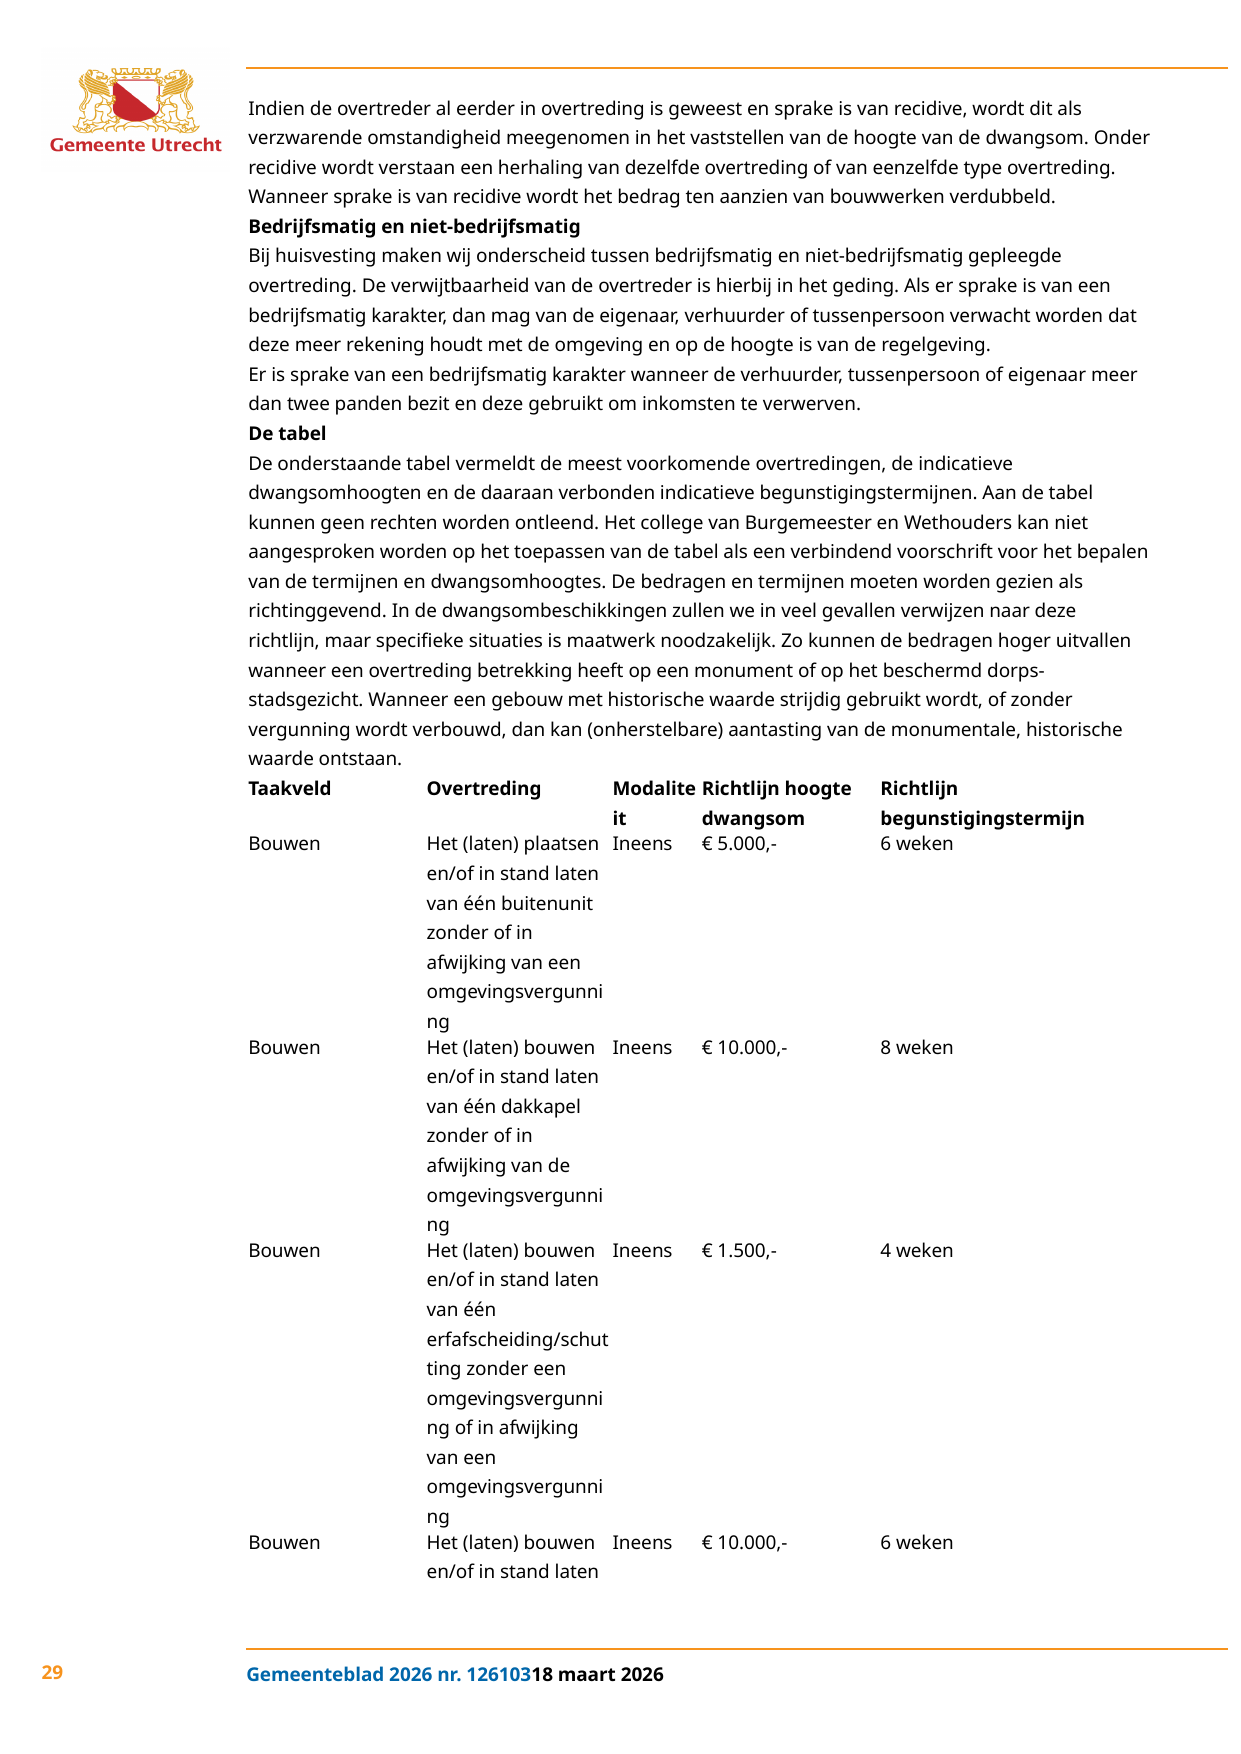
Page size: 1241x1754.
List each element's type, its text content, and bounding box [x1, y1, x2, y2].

table_cell € 10.000,- [702, 1529, 880, 1584]
table_cell Ineens [613, 1529, 702, 1584]
text De tabel [248, 420, 1152, 446]
table_cell 6 weken [880, 1529, 1152, 1584]
table_cell 8 weken [880, 1034, 1152, 1237]
table_cell Bouwen [248, 1034, 426, 1237]
table_header Richtlijn begunstigingstermijn [880, 775, 1152, 831]
table_cell € 5.000,- [702, 831, 880, 1034]
text Er is sprake van een bedrijfsmatig karakter wanneer de verhuurder, tussenpersoon of eigenaar meer dan twee panden bezit en deze gebruikt om inkomsten te verwerven. [248, 361, 1152, 416]
table_cell Het (laten) plaatsen en/of in stand laten van één buitenunit zonder of in afwijking van een omgevingsvergunning [426, 831, 612, 1034]
table_cell Ineens [613, 831, 702, 1034]
table_cell € 10.000,- [702, 1034, 880, 1237]
table_cell € 1.500,- [702, 1237, 880, 1529]
table_cell Bouwen [248, 831, 426, 1034]
text Bij huisvesting maken wij onderscheid tussen bedrijfsmatig en niet-bedrijfsmatig gepleegde overtreding. De verwijtbaarheid van de overtreder is hierbij in het geding. Als er sprake is van een bedrijfsmatig karakter, dan mag van de eigenaar, verhuurder of tussenpersoon verwacht worden dat deze meer rekening houdt met de omgeving en op de hoogte is van de regelgeving. [248, 243, 1152, 357]
table_cell Ineens [613, 1237, 702, 1529]
text Wanneer sprake is van recidive wordt het bedrag ten aanzien van bouwwerken verdubbeld. [248, 183, 1152, 209]
table_cell Het (laten) bouwen en/of in stand laten [426, 1529, 612, 1584]
text De onderstaande tabel vermeldt de meest voorkomende overtredingen, de indicatieve dwangsomhoogten en de daaraan verbonden indicatieve begunstigingstermijnen. Aan de tabel kunnen geen rechten worden ontleend. Het college van Burgemeester en Wethouders kan niet aangesproken worden op het toepassen van de tabel als een verbindend voorschrift voor het bepalen van de termijnen en dwangsomhoogtes. De bedragen en termijnen moeten worden gezien als richtinggevend. In de dwangsombeschikkingen zullen we in veel gevallen verwijzen naar deze richtlijn, maar specifieke situaties is maatwerk noodzakelijk. Zo kunnen de bedragen hoger uitvallen wanneer een overtreding betrekking heeft op een monument of op het beschermd dorps-stadsgezicht. Wanneer een gebouw met historische waarde strijdig gebruikt wordt, of zonder vergunning wordt verbouwd, dan kan (onherstelbare) aantasting van de monumentale, historische waarde ontstaan. [248, 450, 1152, 771]
table_header Taakveld [248, 775, 426, 831]
table_cell Bouwen [248, 1529, 426, 1584]
table_cell 6 weken [880, 831, 1152, 1034]
table_cell Het (laten) bouwen en/of in stand laten van één dakkapel zonder of in afwijking van de omgevingsvergunning [426, 1034, 612, 1237]
table_cell Ineens [613, 1034, 702, 1237]
picture [41, 47, 231, 172]
table_header Modaliteit [613, 775, 702, 831]
table_cell 4 weken [880, 1237, 1152, 1529]
table_cell Het (laten) bouwen en/of in stand laten van één erfafscheiding/schutting zonder een omgevingsvergunning of in afwijking van een omgevingsvergunning [426, 1237, 612, 1529]
table_header Richtlijn hoogte dwangsom [702, 775, 880, 831]
text Bedrijfsmatig en niet-bedrijfsmatig [248, 213, 1152, 239]
table_header Overtreding [426, 775, 612, 831]
table_cell Bouwen [248, 1237, 426, 1529]
text Indien de overtreder al eerder in overtreding is geweest en sprake is van recidive, wordt dit als verzwarende omstandigheid meegenomen in het vaststellen van de hoogte van de dwangsom. Onder recidive wordt verstaan een herhaling van dezelfde overtreding of van eenzelfde type overtreding. [248, 95, 1152, 180]
